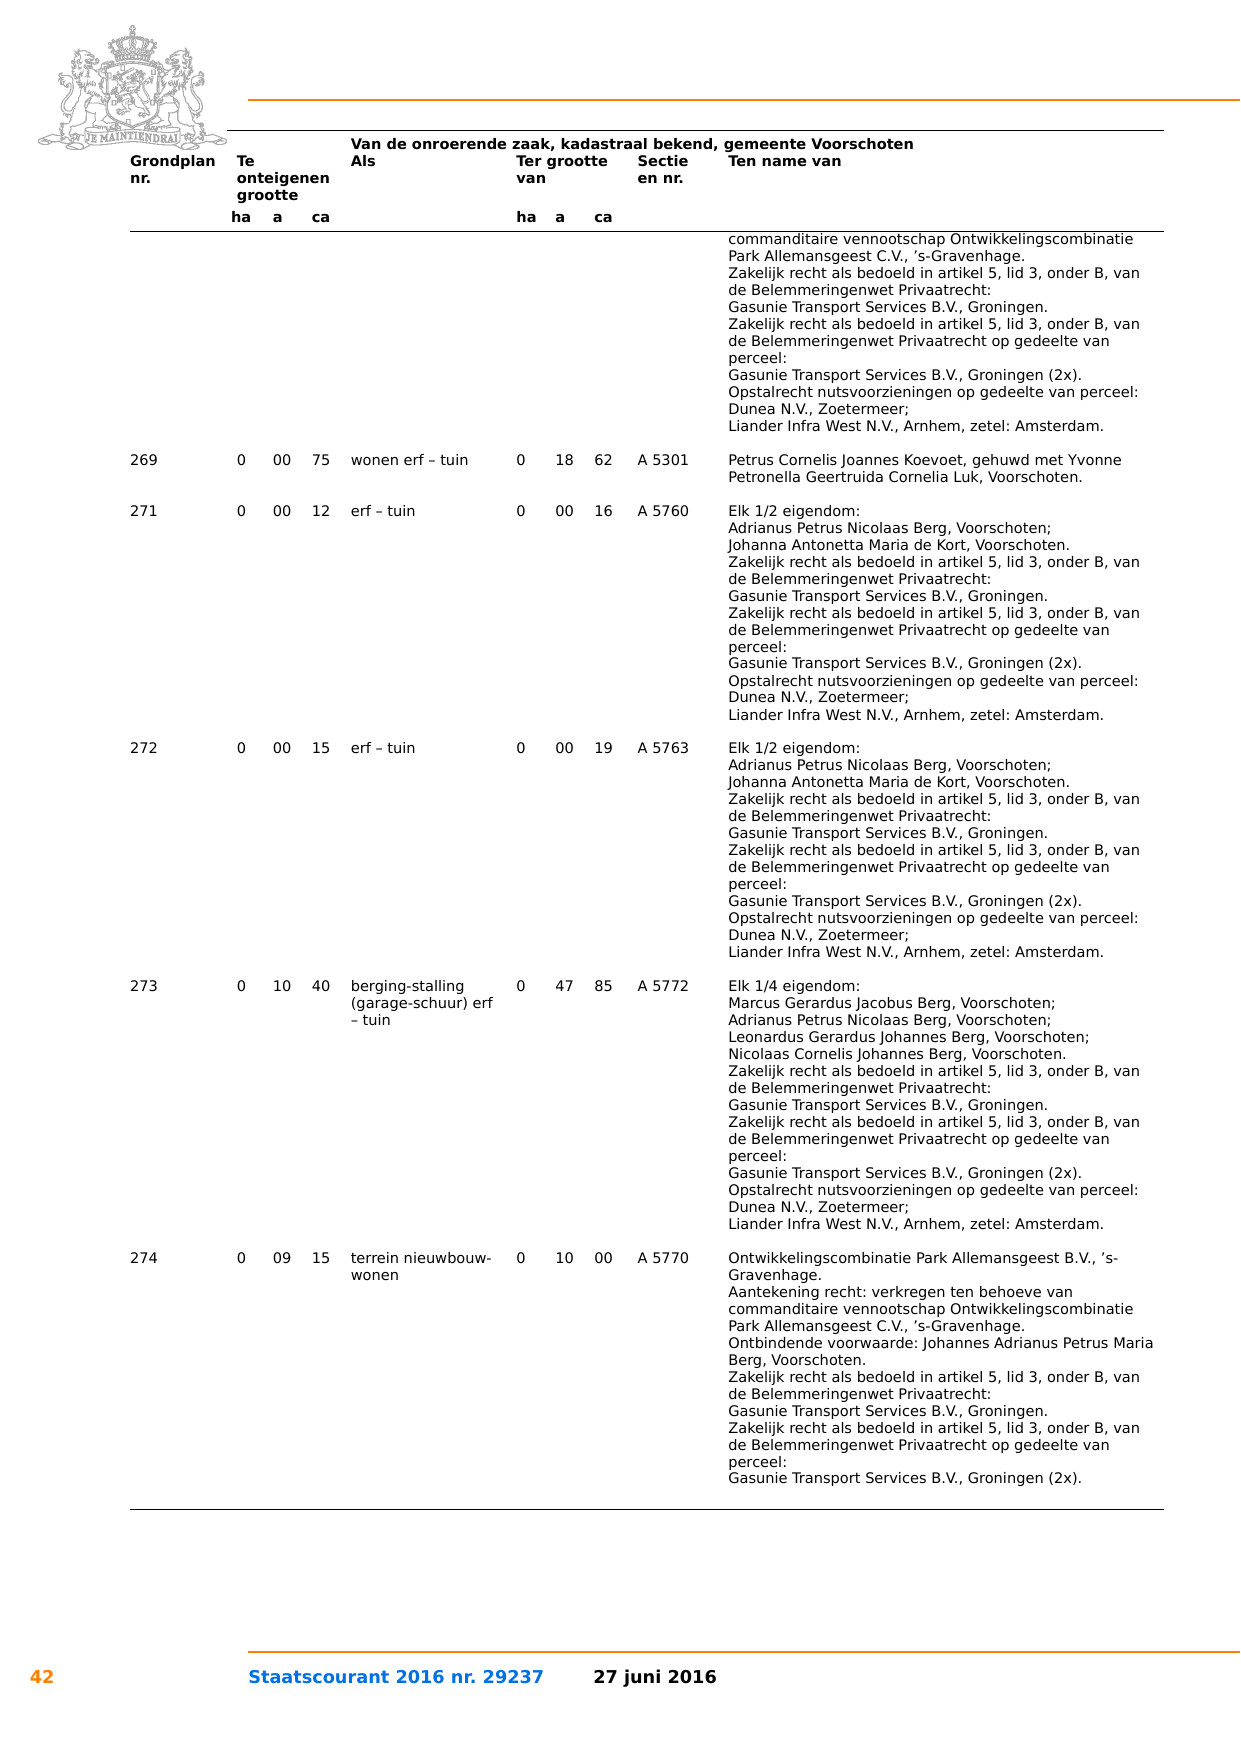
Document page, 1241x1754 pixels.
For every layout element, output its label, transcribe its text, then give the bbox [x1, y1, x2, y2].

table_cell 00 [267, 452, 306, 486]
table_cell 0 [231, 452, 267, 486]
table_cell [306, 1233, 344, 1250]
table_cell [345, 723, 510, 740]
table_cell [231, 1233, 267, 1250]
table_cell berging-stalling (garage-schuur) erf – tuin [345, 978, 510, 1233]
table_cell 274 [130, 1250, 231, 1487]
table_cell [345, 486, 510, 503]
table_cell 269 [130, 452, 231, 486]
table_cell 15 [306, 740, 344, 961]
table_cell [306, 961, 344, 978]
table_cell A 5770 [631, 1250, 722, 1487]
table_cell [267, 232, 306, 435]
table_cell 00 [549, 503, 588, 723]
table_cell wonen erf – tuin [345, 452, 510, 486]
table_cell erf – tuin [345, 503, 510, 723]
table_header [130, 131, 344, 153]
table_cell [722, 1488, 1163, 1509]
table_cell [231, 486, 267, 503]
table_cell 0 [510, 740, 549, 961]
table_cell [549, 1233, 588, 1250]
table_cell [631, 486, 722, 503]
table_cell 40 [306, 978, 344, 1233]
table_cell [588, 232, 631, 435]
table_cell [267, 1488, 306, 1509]
table_cell [510, 961, 549, 978]
table_cell Als [345, 153, 510, 231]
table_cell 10 [549, 1250, 588, 1487]
table_cell [722, 723, 1163, 740]
table_cell a [267, 208, 306, 231]
table_cell 0 [510, 452, 549, 486]
table_cell [510, 435, 549, 452]
table_cell [130, 232, 231, 435]
table_cell [510, 232, 549, 435]
table_cell Ontwikkelingscombinatie Park Allemansgeest B.V., ’s-Gravenhage. Aantekening recht: verkregen ten behoeve van commanditaire vennootschap Ontwikkelingscombinatie Park Allemansgeest C.V., ’s-Gravenhage. Ontbindende voorwaarde: Johannes Adrianus Petrus Maria Berg, Voorschoten. Zakelijk recht als bedoeld in artikel 5, lid 3, onder B, van de Belemmeringenwet Privaatrecht: Gasunie Transport Services B.V., Groningen. Zakelijk recht als bedoeld in artikel 5, lid 3, onder B, van de Belemmeringenwet Privaatrecht op gedeelte van perceel: Gasunie Transport Services B.V., Groningen (2x). [722, 1250, 1163, 1487]
table_cell [306, 435, 344, 452]
table_cell [130, 435, 231, 452]
table_cell [549, 435, 588, 452]
table_cell 85 [588, 978, 631, 1233]
table_cell [588, 723, 631, 740]
table_cell [306, 232, 344, 435]
table_cell [130, 1488, 231, 1509]
table_cell 0 [510, 1250, 549, 1487]
table_cell [231, 435, 267, 452]
table_cell [345, 1488, 510, 1509]
table_cell 0 [231, 978, 267, 1233]
table_cell [631, 435, 722, 452]
table_cell 271 [130, 503, 231, 723]
table_cell commanditaire vennootschap Ontwikkelingscombinatie Park Allemansgeest C.V., ’s-Gravenhage. Zakelijk recht als bedoeld in artikel 5, lid 3, onder B, van de Belemmeringenwet Privaatrecht: Gasunie Transport Services B.V., Groningen. Zakelijk recht als bedoeld in artikel 5, lid 3, onder B, van de Belemmeringenwet Privaatrecht op gedeelte van perceel: Gasunie Transport Services B.V., Groningen (2x). Opstalrecht nutsvoorzieningen op gedeelte van perceel: Dunea N.V., Zoetermeer; Liander Infra West N.V., Arnhem, zetel: Amsterdam. [722, 232, 1163, 435]
table_cell 0 [231, 740, 267, 961]
table_cell A 5772 [631, 978, 722, 1233]
table_cell ha [510, 208, 549, 231]
table_cell 18 [549, 452, 588, 486]
table_cell [549, 486, 588, 503]
table_cell 273 [130, 978, 231, 1233]
table_cell [510, 486, 549, 503]
table_cell [510, 1488, 549, 1509]
table_cell [267, 723, 306, 740]
table_cell [588, 435, 631, 452]
table_cell ca [306, 208, 344, 231]
table_cell 12 [306, 503, 344, 723]
table_cell [588, 1488, 631, 1509]
table_cell A 5763 [631, 740, 722, 961]
table_cell ca [588, 208, 631, 231]
table_header Van de onroerende zaak, kadastraal bekend, gemeente Voorschoten [345, 131, 1163, 153]
table_cell [722, 435, 1163, 452]
table_cell 09 [267, 1250, 306, 1487]
table_cell ha [231, 208, 267, 231]
table_cell [130, 961, 231, 978]
table_cell 00 [549, 740, 588, 961]
table_cell [130, 723, 231, 740]
table_cell a [549, 208, 588, 231]
table_cell [588, 961, 631, 978]
table_cell 0 [510, 978, 549, 1233]
table_cell 272 [130, 740, 231, 961]
table_cell [231, 723, 267, 740]
table_cell [549, 232, 588, 435]
table_cell 47 [549, 978, 588, 1233]
table_cell Grondplan nr. [130, 153, 231, 231]
table_cell 0 [510, 503, 549, 723]
table_cell [631, 961, 722, 978]
table_cell 62 [588, 452, 631, 486]
table_cell [722, 961, 1163, 978]
table_cell [231, 961, 267, 978]
table_cell [510, 1233, 549, 1250]
table_cell [631, 232, 722, 435]
table_cell [631, 1488, 722, 1509]
table_cell [306, 723, 344, 740]
table_cell Sectie en nr. [631, 153, 722, 231]
table_cell [231, 232, 267, 435]
table_cell [345, 961, 510, 978]
table_cell [549, 1488, 588, 1509]
table_cell [549, 723, 588, 740]
table_cell 0 [231, 503, 267, 723]
table_cell 0 [231, 1250, 267, 1487]
table_cell [345, 232, 510, 435]
table_cell A 5301 [631, 452, 722, 486]
table_cell Elk 1/4 eigendom: Marcus Gerardus Jacobus Berg, Voorschoten; Adrianus Petrus Nicolaas Berg, Voorschoten; Leonardus Gerardus Johannes Berg, Voorschoten; Nicolaas Cornelis Johannes Berg, Voorschoten. Zakelijk recht als bedoeld in artikel 5, lid 3, onder B, van de Belemmeringenwet Privaatrecht: Gasunie Transport Services B.V., Groningen. Zakelijk recht als bedoeld in artikel 5, lid 3, onder B, van de Belemmeringenwet Privaatrecht op gedeelte van perceel: Gasunie Transport Services B.V., Groningen (2x). Opstalrecht nutsvoorzieningen op gedeelte van perceel: Dunea N.V., Zoetermeer; Liander Infra West N.V., Arnhem, zetel: Amsterdam. [722, 978, 1163, 1233]
table_cell [130, 1233, 231, 1250]
table_cell 19 [588, 740, 631, 961]
table_cell A 5760 [631, 503, 722, 723]
table_cell Petrus Cornelis Joannes Koevoet, gehuwd met Yvonne Petronella Geertruida Cornelia Luk, Voorschoten. [722, 452, 1163, 486]
table_cell [267, 961, 306, 978]
table_cell [306, 1488, 344, 1509]
table_cell Elk 1/2 eigendom: Adrianus Petrus Nicolaas Berg, Voorschoten; Johanna Antonetta Maria de Kort, Voorschoten. Zakelijk recht als bedoeld in artikel 5, lid 3, onder B, van de Belemmeringenwet Privaatrecht: Gasunie Transport Services B.V., Groningen. Zakelijk recht als bedoeld in artikel 5, lid 3, onder B, van de Belemmeringenwet Privaatrecht op gedeelte van perceel: Gasunie Transport Services B.V., Groningen (2x). Opstalrecht nutsvoorzieningen op gedeelte van perceel: Dunea N.V., Zoetermeer; Liander Infra West N.V., Arnhem, zetel: Amsterdam. [722, 503, 1163, 723]
table_cell Ten name van [722, 153, 1163, 231]
table_cell Te onteigenen grootte [231, 153, 344, 208]
table_cell [510, 723, 549, 740]
table_cell [130, 486, 231, 503]
table_cell 00 [588, 1250, 631, 1487]
table_cell [267, 486, 306, 503]
table_cell [345, 435, 510, 452]
table_cell [345, 1233, 510, 1250]
table_cell 00 [267, 503, 306, 723]
table_cell [588, 1233, 631, 1250]
table_cell [549, 961, 588, 978]
table_cell [267, 1233, 306, 1250]
table_cell [267, 435, 306, 452]
table_cell erf – tuin [345, 740, 510, 961]
table_cell [631, 1233, 722, 1250]
table_cell Elk 1/2 eigendom: Adrianus Petrus Nicolaas Berg, Voorschoten; Johanna Antonetta Maria de Kort, Voorschoten. Zakelijk recht als bedoeld in artikel 5, lid 3, onder B, van de Belemmeringenwet Privaatrecht: Gasunie Transport Services B.V., Groningen. Zakelijk recht als bedoeld in artikel 5, lid 3, onder B, van de Belemmeringenwet Privaatrecht op gedeelte van perceel: Gasunie Transport Services B.V., Groningen (2x). Opstalrecht nutsvoorzieningen op gedeelte van perceel: Dunea N.V., Zoetermeer; Liander Infra West N.V., Arnhem, zetel: Amsterdam. [722, 740, 1163, 961]
picture [38, 25, 227, 150]
table_cell terrein nieuwbouw-wonen [345, 1250, 510, 1487]
table_cell 16 [588, 503, 631, 723]
table_cell [722, 486, 1163, 503]
table_cell [306, 486, 344, 503]
table_cell [631, 723, 722, 740]
table_cell [231, 1488, 267, 1509]
table_cell 10 [267, 978, 306, 1233]
table_cell Ter grootte van [510, 153, 631, 208]
table_cell 00 [267, 740, 306, 961]
table_cell [722, 1233, 1163, 1250]
table_cell [588, 486, 631, 503]
table_cell 75 [306, 452, 344, 486]
table_cell 15 [306, 1250, 344, 1487]
